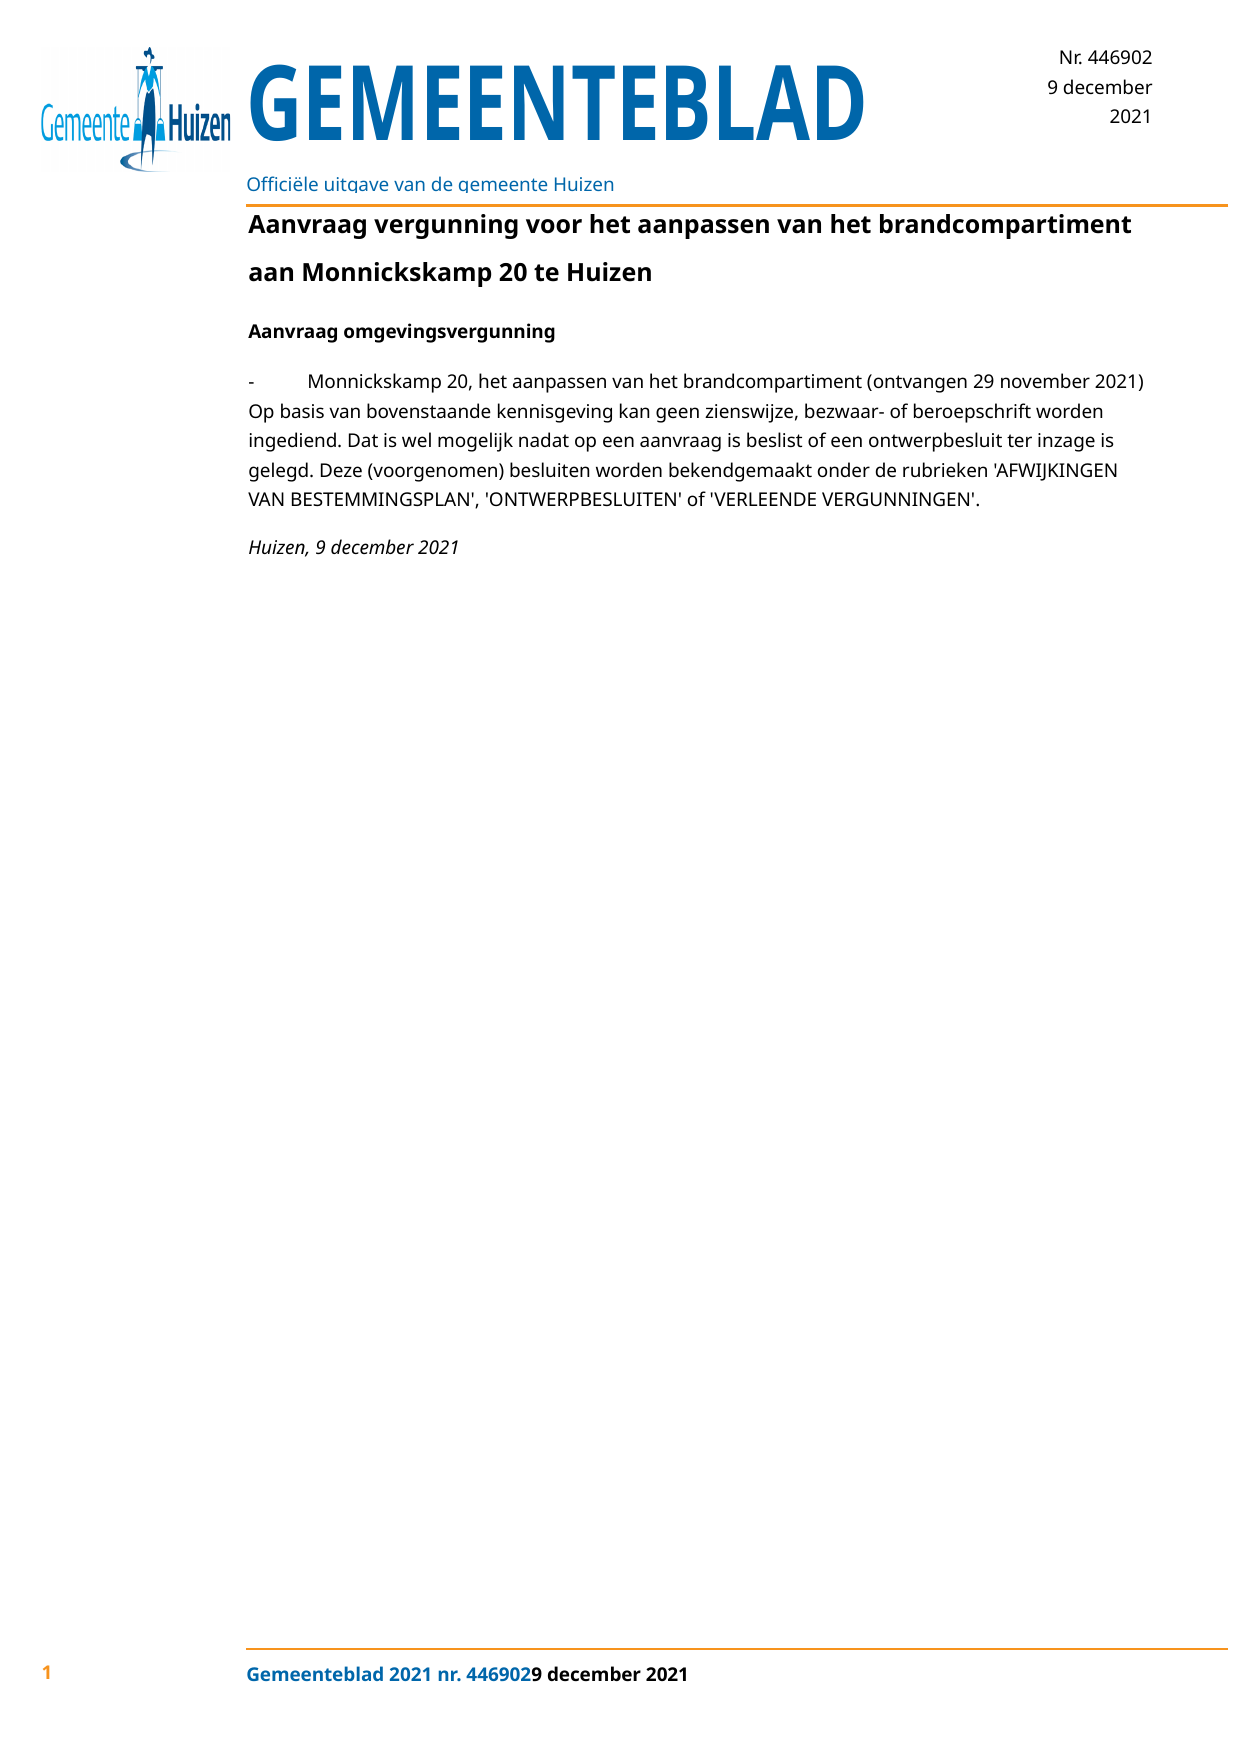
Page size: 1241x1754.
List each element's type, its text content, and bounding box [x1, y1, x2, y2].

list Monnickskamp 20, het aanpassen van het brandcompartiment (ontvangen 29 november 2021) [248, 368, 1152, 394]
picture [41, 47, 231, 172]
text Op basis van bovenstaande kennisgeving kan geen zienswijze, bezwaar- of beroepschrift worden ingediend. Dat is wel mogelijk nadat op een aanvraag is beslist of een ontwerpbesluit ter inzage is gelegd. Deze (voorgenomen) besluiten worden bekendgemaakt onder de rubrieken 'AFWIJKINGEN VAN BESTEMMINGSPLAN', 'ONTWERPBESLUITEN' of 'VERLEENDE VERGUNNINGEN'. [248, 398, 1152, 512]
text Aanvraag vergunning voor het aanpassen van het brandcompartiment aan Monnickskamp 20 te Huizen [248, 207, 1152, 288]
text Huizen, 9 december 2021 [248, 534, 1152, 560]
text Aanvraag omgevingsvergunning [248, 318, 1152, 344]
